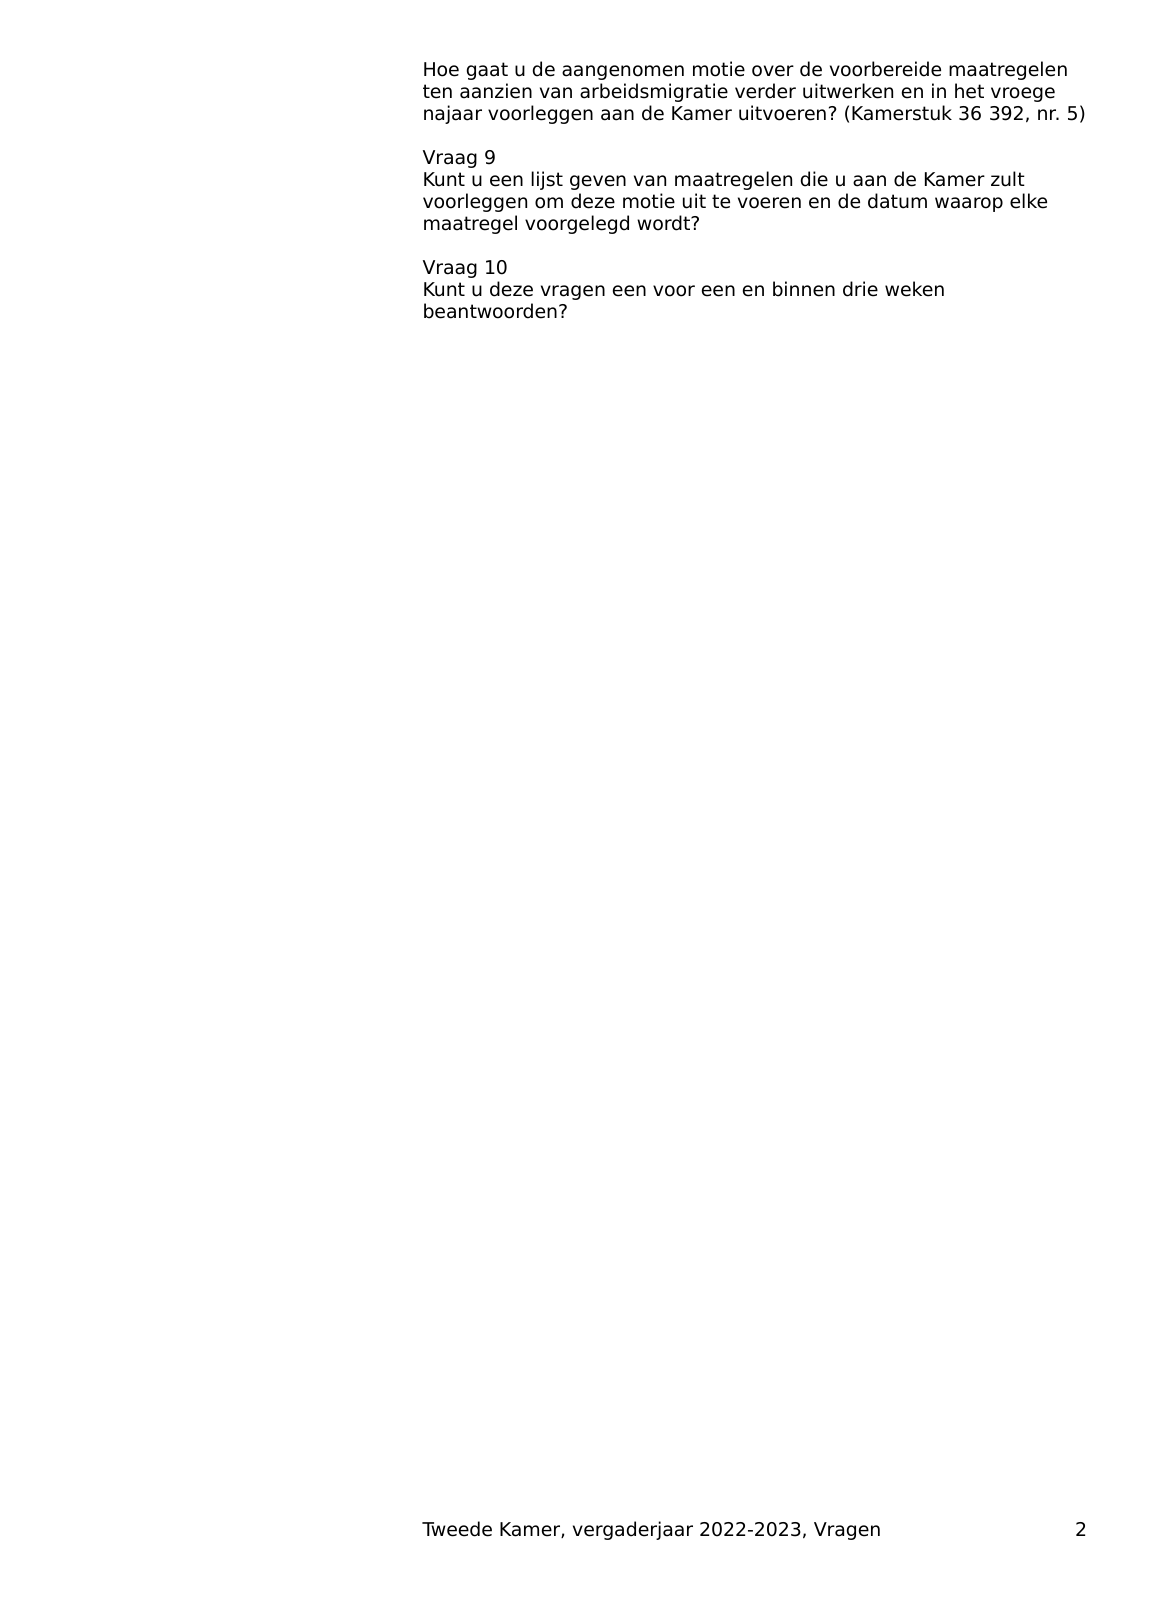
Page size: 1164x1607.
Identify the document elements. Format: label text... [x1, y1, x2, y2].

text Hoe gaat u de aangenomen motie over de voorbereide maatregelen ten aanzien van arbeidsmigratie verder uitwerken en in het vroege najaar voorleggen aan de Kamer uitvoeren? (Kamerstuk 36 392, nr. 5) [422, 59, 1087, 125]
text Kunt u deze vragen een voor een en binnen drie weken beantwoorden? [422, 279, 1087, 323]
text Vraag 10 [422, 257, 1087, 279]
text Kunt u een lijst geven van maatregelen die u aan de Kamer zult voorleggen om deze motie uit te voeren en de datum waarop elke maatregel voorgelegd wordt? [422, 169, 1087, 235]
text Vraag 9 [422, 147, 1087, 169]
